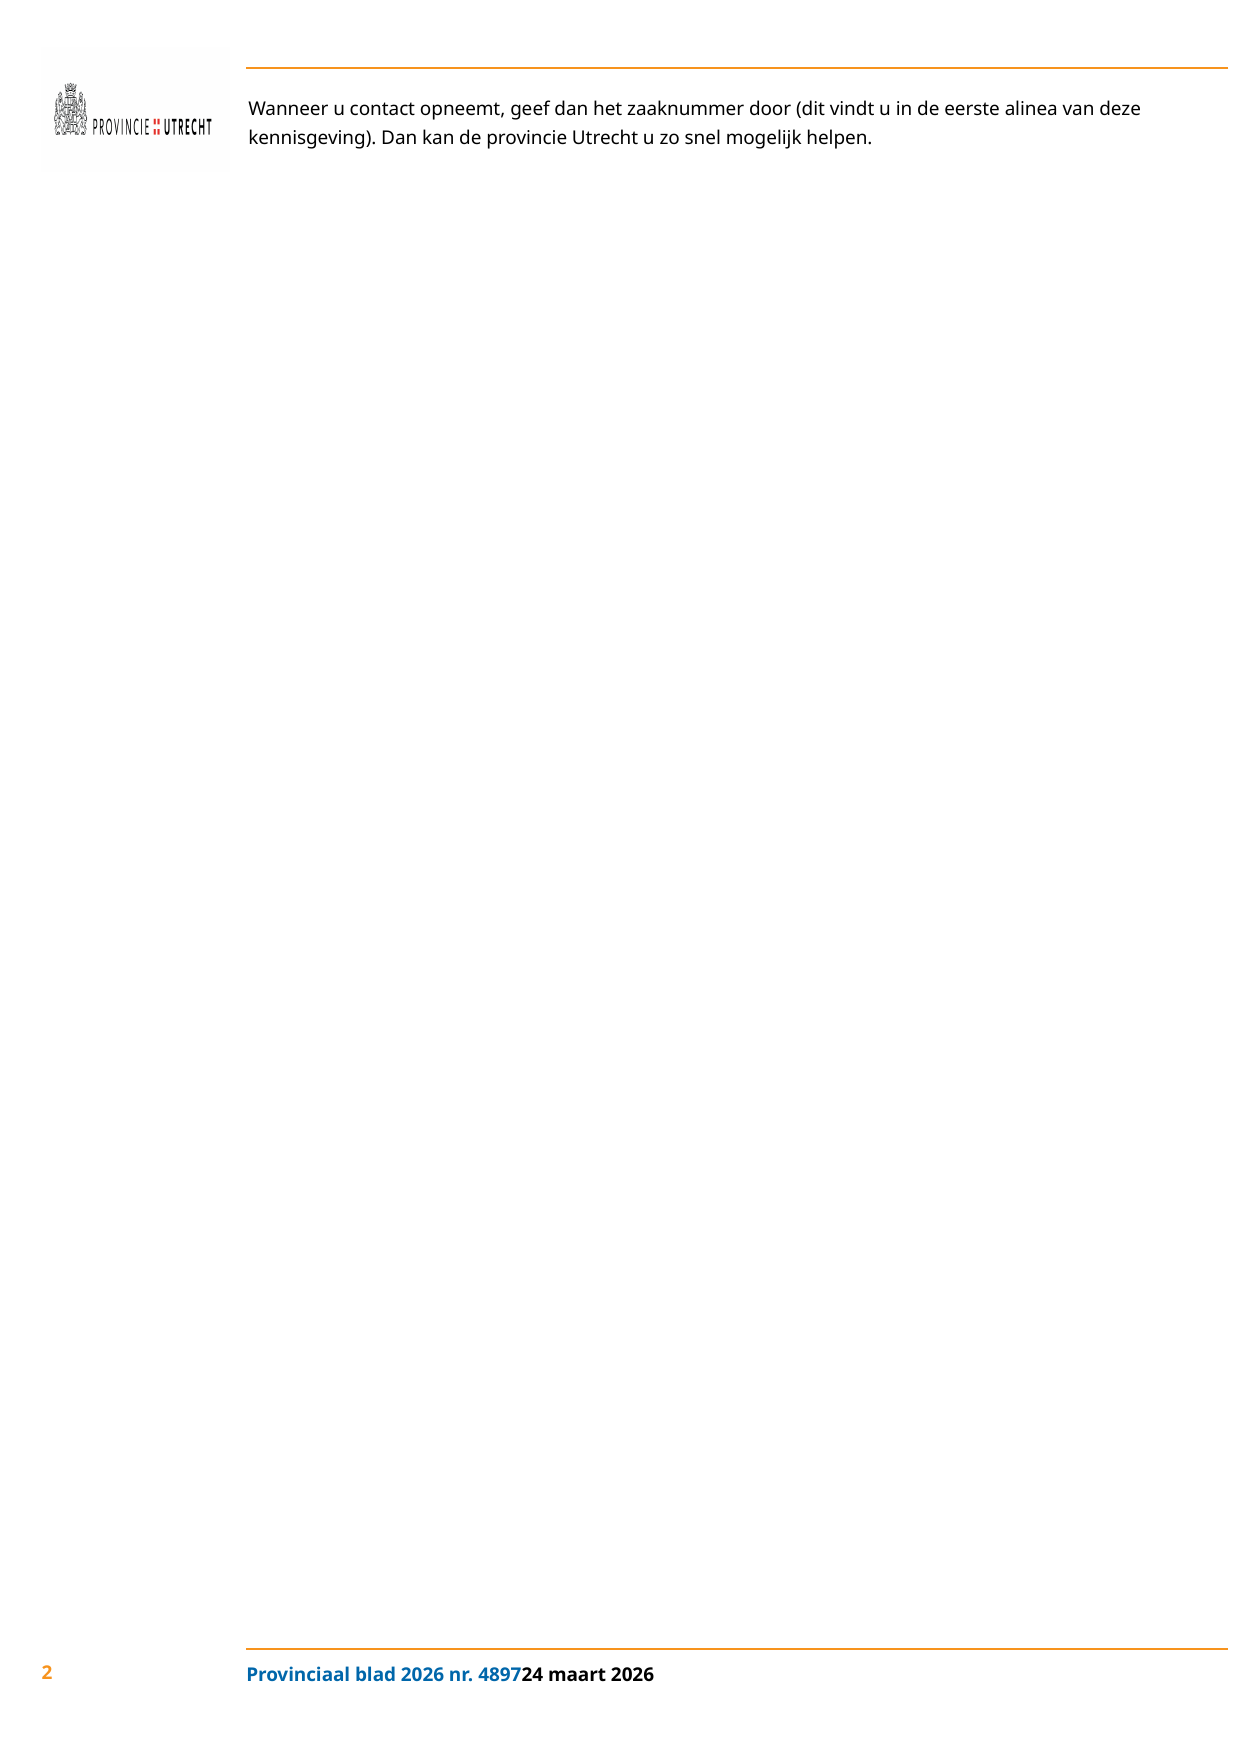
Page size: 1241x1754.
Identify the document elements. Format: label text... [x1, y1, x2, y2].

picture [41, 47, 231, 172]
text Wanneer u contact opneemt, geef dan het zaaknummer door (dit vindt u in de eerste alinea van deze kennisgeving). Dan kan de provincie Utrecht u zo snel mogelijk helpen. [248, 95, 1152, 150]
